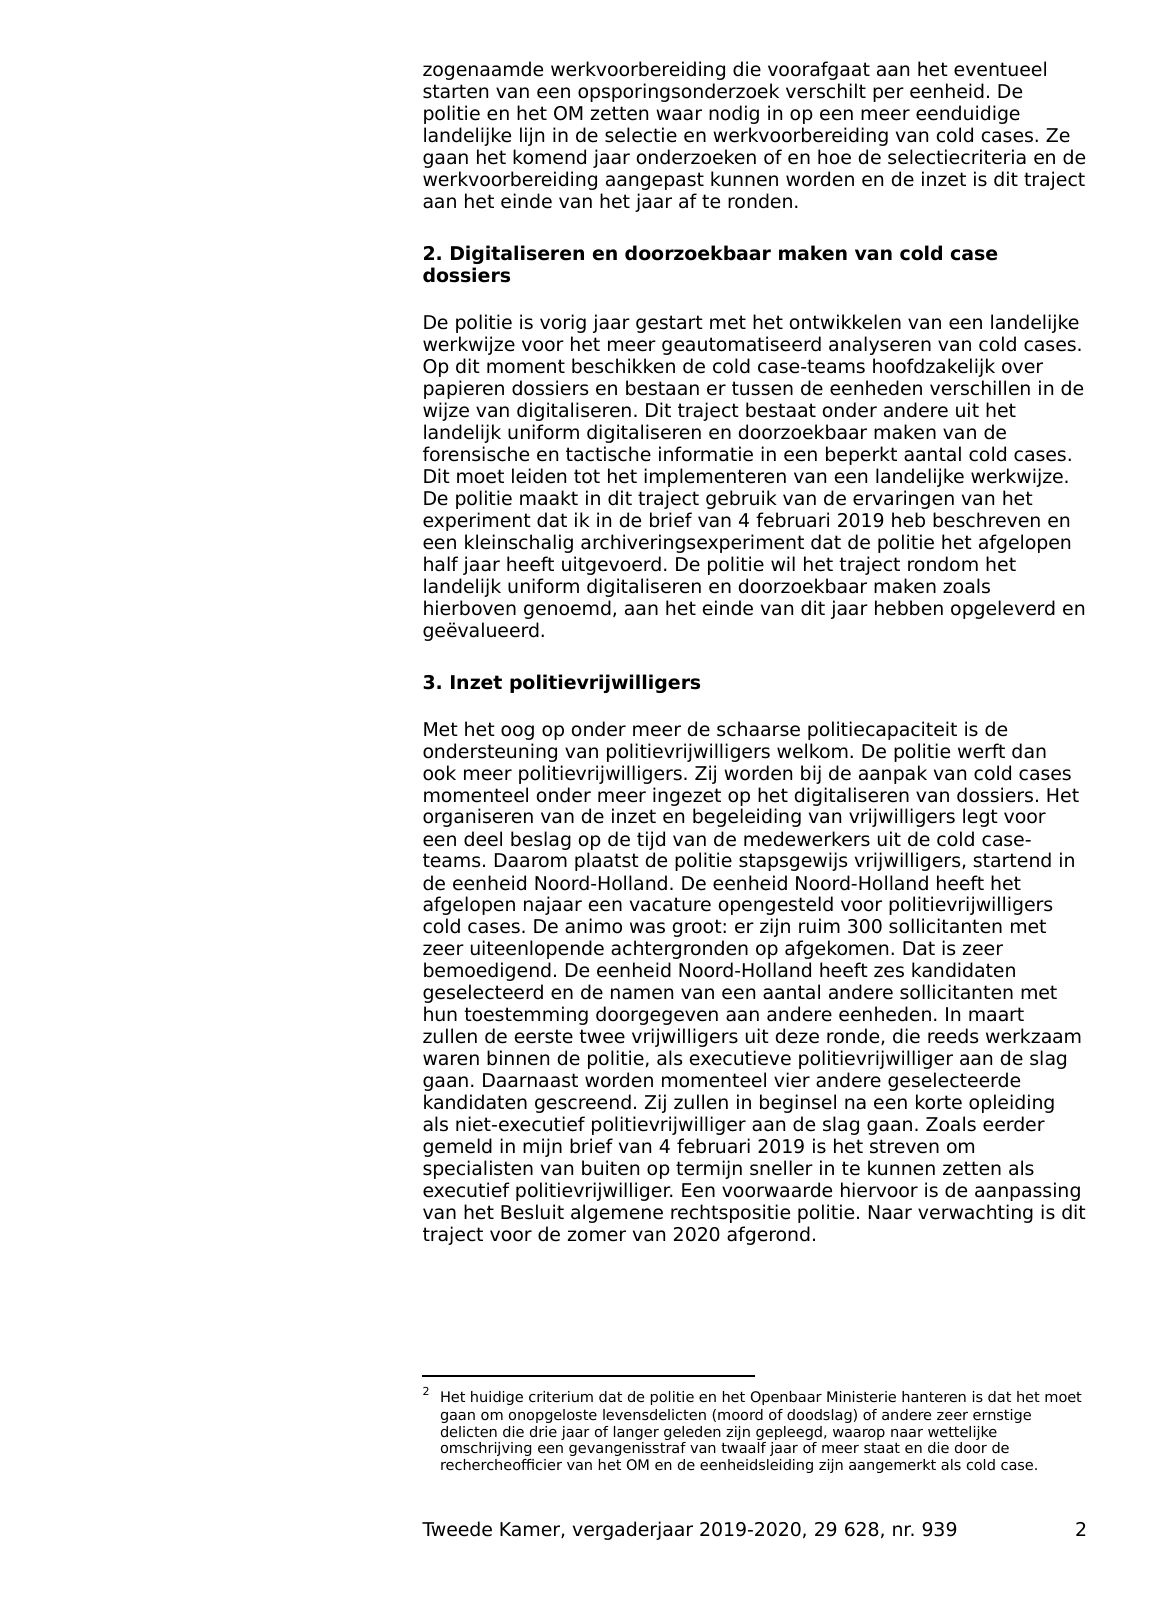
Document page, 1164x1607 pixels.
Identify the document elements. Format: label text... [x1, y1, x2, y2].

text De politie is vorig jaar gestart met het ontwikkelen van een landelijke werkwijze voor het meer geautomatiseerd analyseren van cold cases. Op dit moment beschikken de cold case-teams hoofdzakelijk over papieren dossiers en bestaan er tussen de eenheden verschillen in de wijze van digitaliseren. Dit traject bestaat onder andere uit het landelijk uniform digitaliseren en doorzoekbaar maken van de forensische en tactische informatie in een beperkt aantal cold cases. Dit moet leiden tot het implementeren van een landelijke werkwijze. De politie maakt in dit traject gebruik van de ervaringen van het experiment dat ik in de brief van 4 februari 2019 heb beschreven en een kleinschalig archiveringsexperiment dat de politie het afgelopen half jaar heeft uitgevoerd. De politie wil het traject rondom het landelijk uniform digitaliseren en doorzoekbaar maken zoals hierboven genoemd, aan het einde van dit jaar hebben opgeleverd en geëvalueerd. [422, 312, 1087, 642]
subtitle 2. Digitaliseren en doorzoekbaar maken van cold case dossiers [422, 243, 1087, 287]
subtitle 3. Inzet politievrijwilligers [422, 672, 1087, 693]
text zogenaamde werkvoorbereiding die voorafgaat aan het eventueel starten van een opsporingsonderzoek verschilt per eenheid. De politie en het OM zetten waar nodig in op een meer eenduidige landelijke lijn in de selectie en werkvoorbereiding van cold cases. Ze gaan het komend jaar onderzoeken of en hoe de selectiecriteria en de werkvoorbereiding aangepast kunnen worden en de inzet is dit traject aan het einde van het jaar af te ronden. [422, 59, 1087, 213]
text Het huidige criterium dat de politie en het Openbaar Ministerie hanteren is dat het moet gaan om onopgeloste levensdelicten (moord of doodslag) of andere zeer ernstige delicten die drie jaar of langer geleden zijn gepleegd, waarop naar wettelijke omschrijving een gevangenisstraf van twaalf jaar of meer staat en die door de rechercheofficier van het OM en de eenheidsleiding zijn aangemerkt als cold case. [422, 1385, 1087, 1474]
text Met het oog op onder meer de schaarse politiecapaciteit is de ondersteuning van politievrijwilligers welkom. De politie werft dan ook meer politievrijwilligers. Zij worden bij de aanpak van cold cases momenteel onder meer ingezet op het digitaliseren van dossiers. Het organiseren van de inzet en begeleiding van vrijwilligers legt voor een deel beslag op de tijd van de medewerkers uit de cold case-teams. Daarom plaatst de politie stapsgewijs vrijwilligers, startend in de eenheid Noord-Holland. De eenheid Noord-Holland heeft het afgelopen najaar een vacature opengesteld voor politievrijwilligers cold cases. De animo was groot: er zijn ruim 300 sollicitanten met zeer uiteenlopende achtergronden op afgekomen. Dat is zeer bemoedigend. De eenheid Noord-Holland heeft zes kandidaten geselecteerd en de namen van een aantal andere sollicitanten met hun toestemming doorgegeven aan andere eenheden. In maart zullen de eerste twee vrijwilligers uit deze ronde, die reeds werkzaam waren binnen de politie, als executieve politievrijwilliger aan de slag gaan. Daarnaast worden momenteel vier andere geselecteerde kandidaten gescreend. Zij zullen in beginsel na een korte opleiding als niet-executief politievrijwilliger aan de slag gaan. Zoals eerder gemeld in mijn brief van 4 februari 2019 is het streven om specialisten van buiten op termijn sneller in te kunnen zetten als executief politievrijwilliger. Een voorwaarde hiervoor is de aanpassing van het Besluit algemene rechtspositie politie. Naar verwachting is dit traject voor de zomer van 2020 afgerond. [422, 718, 1087, 1246]
